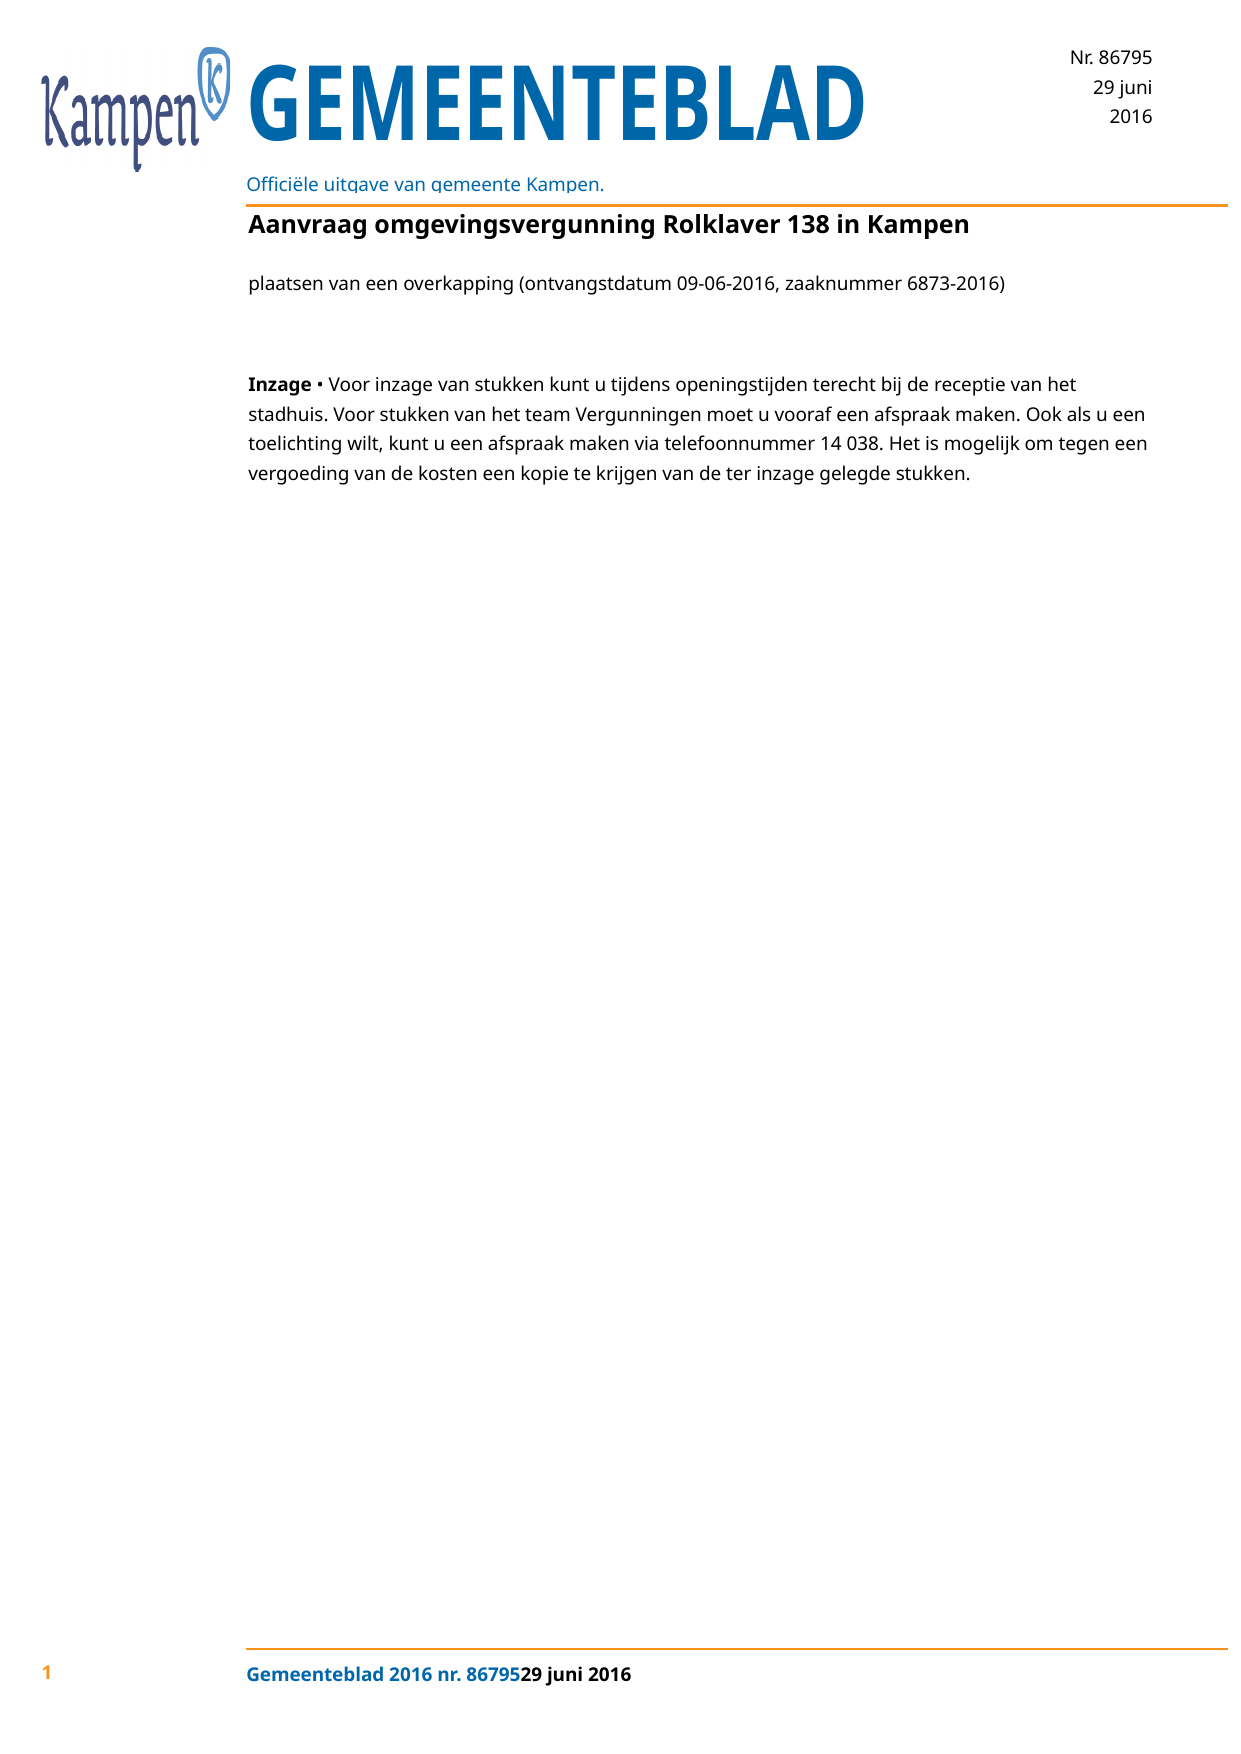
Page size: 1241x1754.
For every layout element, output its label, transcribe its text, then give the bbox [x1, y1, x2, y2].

picture [41, 47, 231, 172]
text Aanvraag omgevingsvergunning Rolklaver 138 in Kampen [248, 207, 1152, 241]
text Inzage • Voor inzage van stukken kunt u tijdens openingstijden terecht bij de receptie van het stadhuis. Voor stukken van het team Vergunningen moet u vooraf een afspraak maken. Ook als u een toelichting wilt, kunt u een afspraak maken via telefoonnummer 14 038. Het is mogelijk om tegen een vergoeding van de kosten een kopie te krijgen van de ter inzage gelegde stukken. [248, 371, 1152, 486]
text plaatsen van een overkapping (ontvangstdatum 09-06-2016, zaaknummer 6873-2016) [248, 270, 1152, 296]
